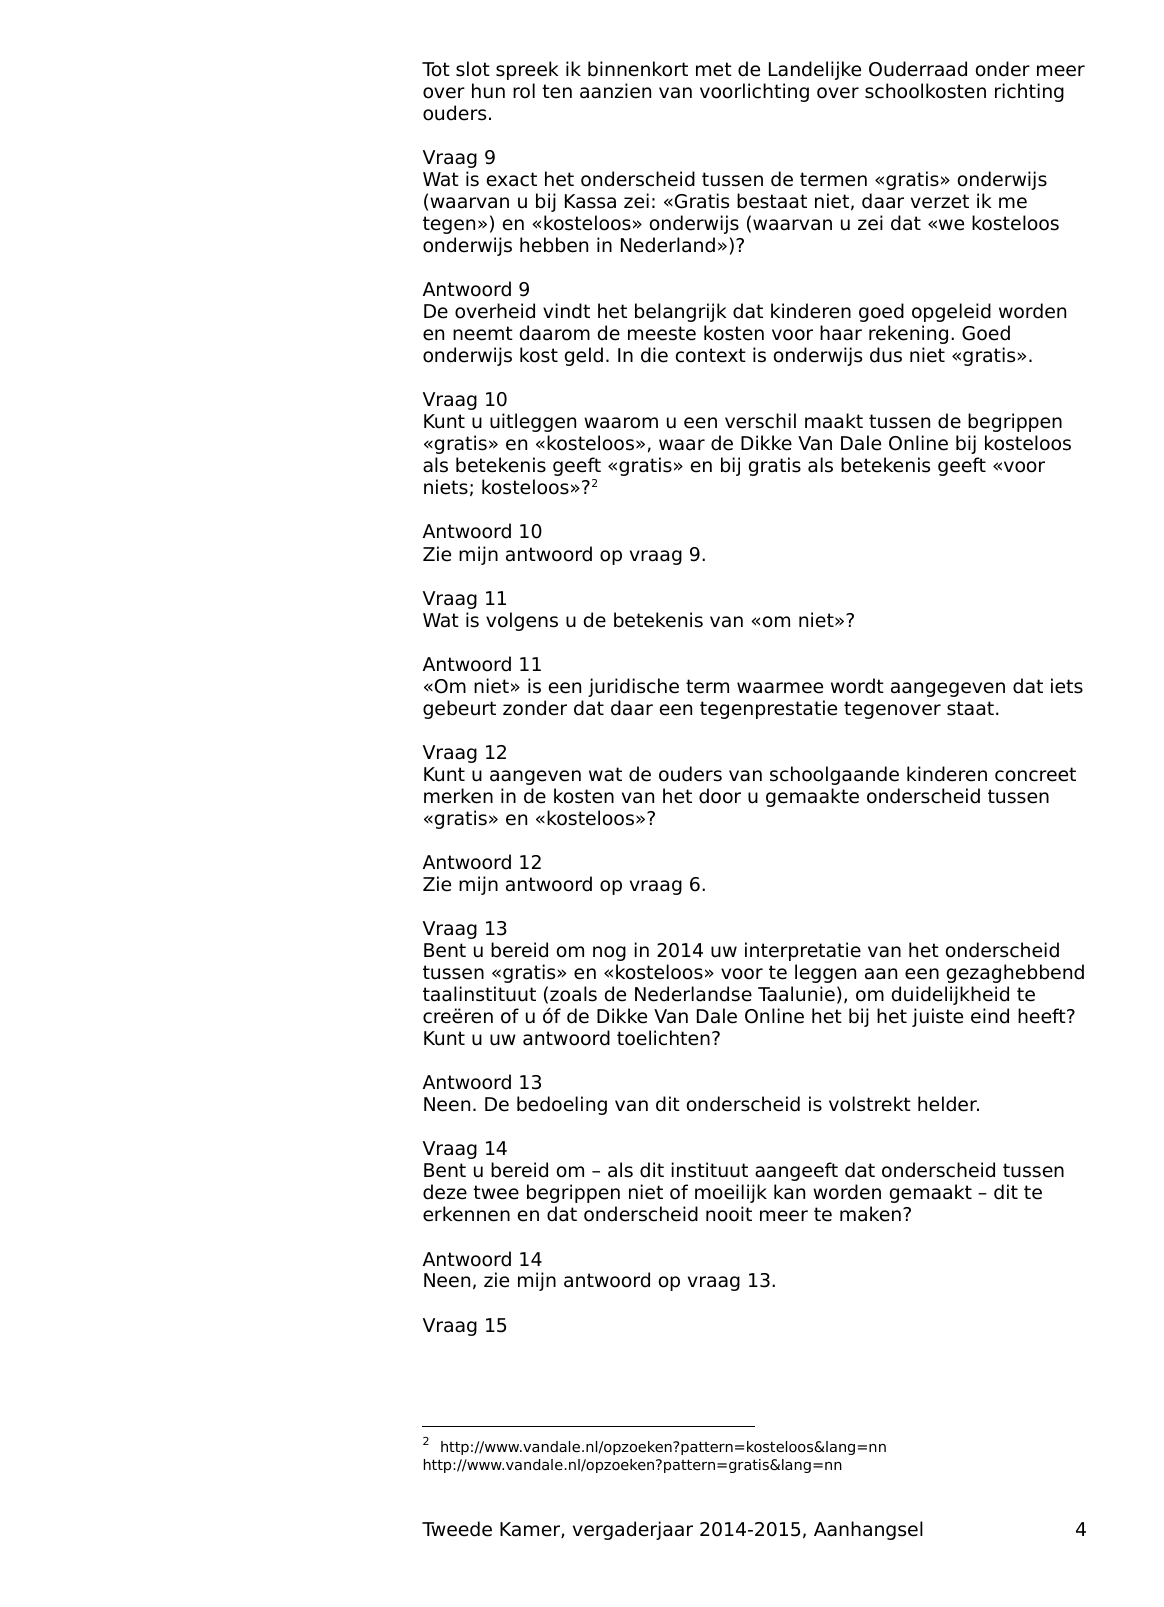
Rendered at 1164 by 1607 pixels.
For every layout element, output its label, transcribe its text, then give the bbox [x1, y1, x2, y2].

text Vraag 13 [422, 918, 1087, 940]
text Vraag 14 [422, 1138, 1087, 1160]
text http://www.vandale.nl/opzoeken?pattern=kosteloos&lang=nn [422, 1435, 1087, 1457]
text «Om niet» is een juridische term waarmee wordt aangegeven dat iets gebeurt zonder dat daar een tegenprestatie tegenover staat. [422, 676, 1087, 720]
text Kunt u uitleggen waarom u een verschil maakt tussen de begrippen «gratis» en «kosteloos», waar de Dikke Van Dale Online bij kosteloos als betekenis geeft «gratis» en bij gratis als betekenis geeft «voor niets; kosteloos»? [422, 411, 1087, 499]
text http://www.vandale.nl/opzoeken?pattern=gratis&lang=nn [422, 1457, 1087, 1474]
text Kunt u aangeven wat de ouders van schoolgaande kinderen concreet merken in de kosten van het door u gemaakte onderscheid tussen «gratis» en «kosteloos»? [422, 764, 1087, 830]
text Wat is exact het onderscheid tussen de termen «gratis» onderwijs (waarvan u bij Kassa zei: «Gratis bestaat niet, daar verzet ik me tegen») en «kosteloos» onderwijs (waarvan u zei dat «we kosteloos onderwijs hebben in Nederland»)? [422, 169, 1087, 257]
text Antwoord 13 [422, 1072, 1087, 1094]
text Antwoord 11 [422, 654, 1087, 676]
text Zie mijn antwoord op vraag 6. [422, 874, 1087, 896]
text Bent u bereid om – als dit instituut aangeeft dat onderscheid tussen deze twee begrippen niet of moeilijk kan worden gemaakt – dit te erkennen en dat onderscheid nooit meer te maken? [422, 1160, 1087, 1226]
text Vraag 9 [422, 147, 1087, 169]
text Vraag 11 [422, 588, 1087, 609]
text Antwoord 14 [422, 1248, 1087, 1270]
text De overheid vindt het belangrijk dat kinderen goed opgeleid worden en neemt daarom de meeste kosten voor haar rekening. Goed onderwijs kost geld. In die context is onderwijs dus niet «gratis». [422, 301, 1087, 367]
text Vraag 10 [422, 389, 1087, 411]
text Vraag 12 [422, 742, 1087, 764]
text Antwoord 9 [422, 279, 1087, 301]
text Neen, zie mijn antwoord op vraag 13. [422, 1270, 1087, 1292]
text Neen. De bedoeling van dit onderscheid is volstrekt helder. [422, 1094, 1087, 1116]
text Wat is volgens u de betekenis van «om niet»? [422, 609, 1087, 632]
text Antwoord 10 [422, 521, 1087, 543]
text Antwoord 12 [422, 852, 1087, 874]
text Vraag 15 [422, 1314, 1087, 1337]
text Bent u bereid om nog in 2014 uw interpretatie van het onderscheid tussen «gratis» en «kosteloos» voor te leggen aan een gezaghebbend taalinstituut (zoals de Nederlandse Taalunie), om duidelijkheid te creëren of u óf de Dikke Van Dale Online het bij het juiste eind heeft? Kunt u uw antwoord toelichten? [422, 940, 1087, 1050]
text Zie mijn antwoord op vraag 9. [422, 543, 1087, 565]
text Tot slot spreek ik binnenkort met de Landelijke Ouderraad onder meer over hun rol ten aanzien van voorlichting over schoolkosten richting ouders. [422, 59, 1087, 125]
